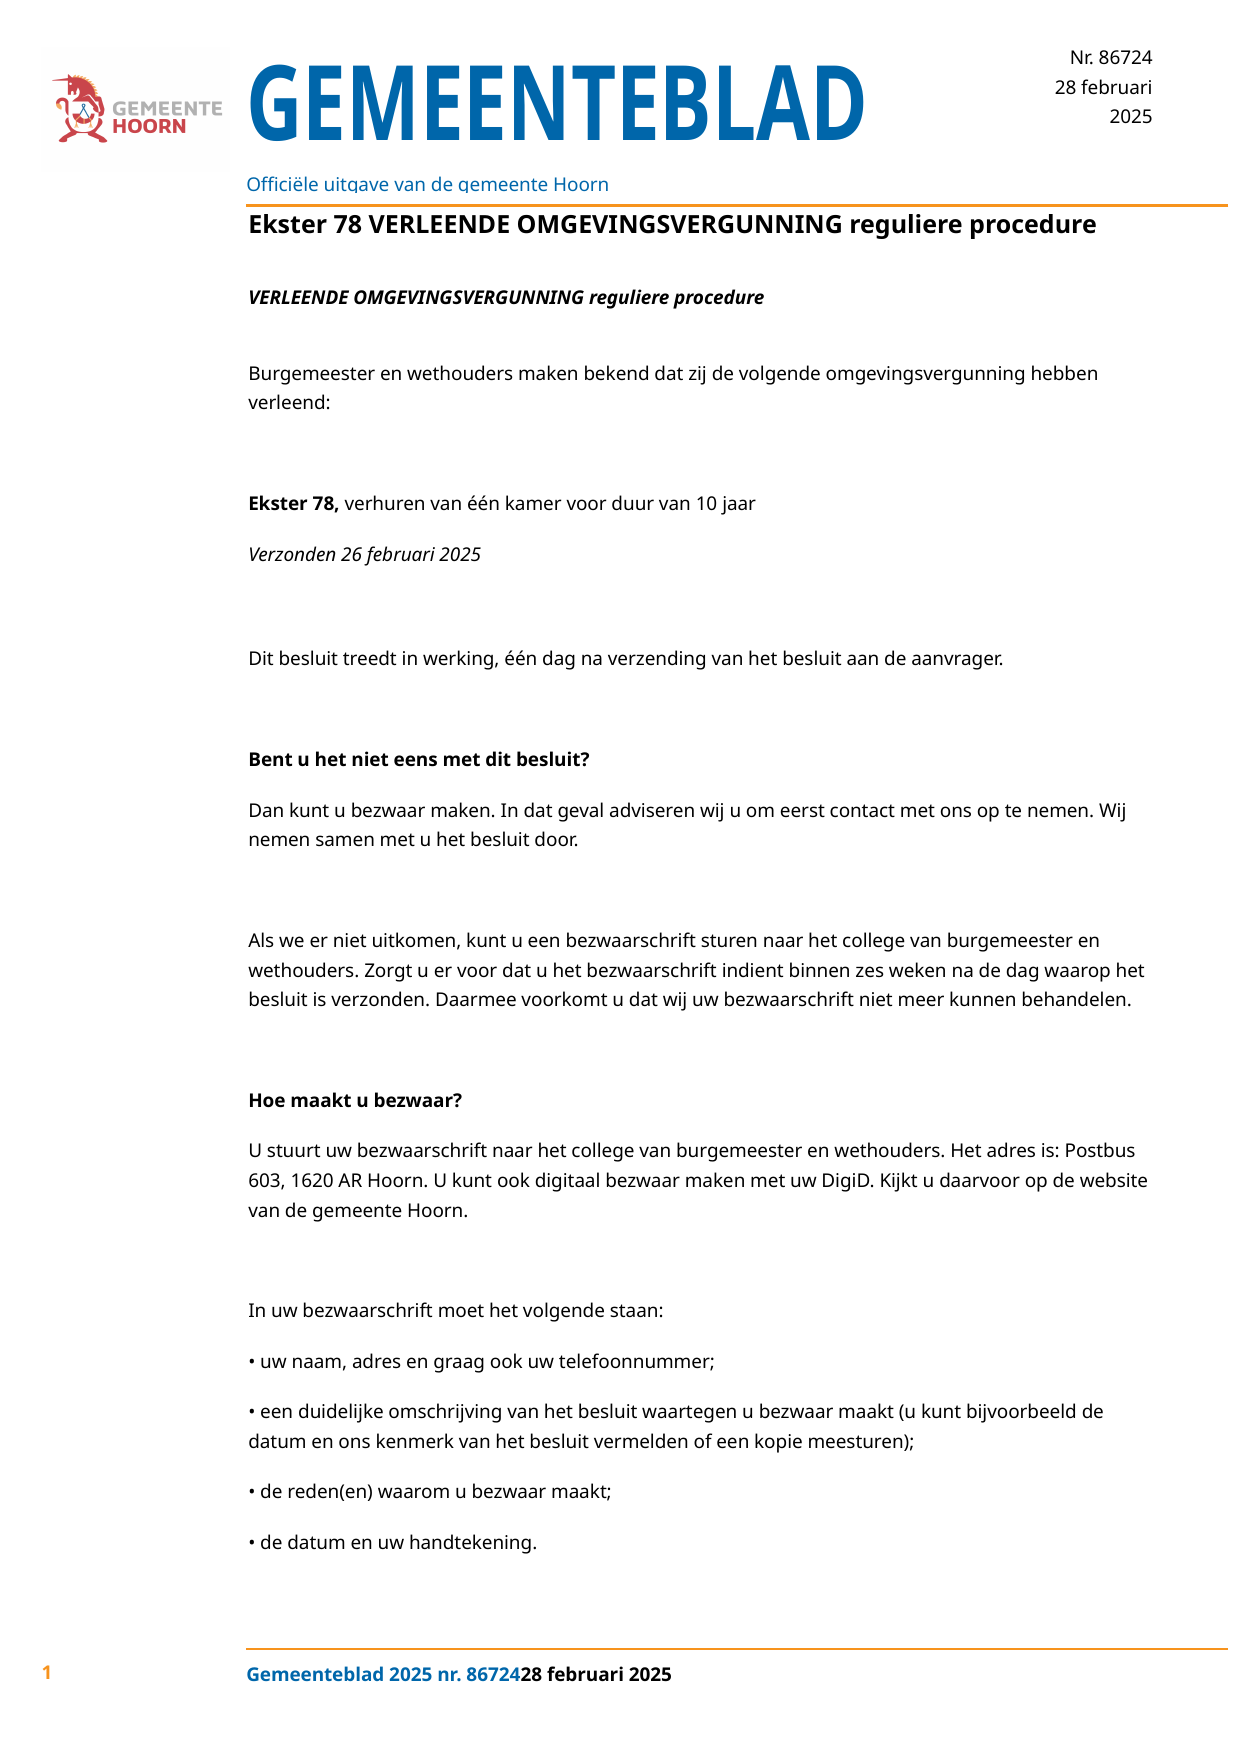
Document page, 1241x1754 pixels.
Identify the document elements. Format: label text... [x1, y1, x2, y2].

text VERLEENDE OMGEVINGSVERGUNNING reguliere procedure [248, 284, 1152, 309]
text In uw bezwaarschrift moet het volgende staan: [248, 1298, 1152, 1323]
text Burgemeester en wethouders maken bekend dat zij de volgende omgevingsvergunning hebben verleend: [248, 360, 1152, 415]
text Bent u het niet eens met dit besluit? [248, 746, 1152, 772]
text U stuurt uw bezwaarschrift naar het college van burgemeester en wethouders. Het adres is: Postbus 603, 1620 AR Hoorn. U kunt ook digitaal bezwaar maken met uw DigiD. Kijkt u daarvoor op de website van de gemeente Hoorn. [248, 1138, 1152, 1223]
text Dan kunt u bezwaar maken. In dat geval adviseren wij u om eerst contact met ons op te nemen. Wij nemen samen met u het besluit door. [248, 797, 1152, 852]
text Ekster 78, verhuren van één kamer voor duur van 10 jaar [248, 490, 1152, 516]
text • uw naam, adres en graag ook uw telefoonnummer; [248, 1348, 1152, 1374]
text Verzonden 26 februari 2025 [248, 541, 1152, 567]
text Als we er niet uitkomen, kunt u een bezwaarschrift sturen naar het college van burgemeester en wethouders. Zorgt u er voor dat u het bezwaarschrift indient binnen zes weken na de dag waarop het besluit is verzonden. Daarmee voorkomt u dat wij uw bezwaarschrift niet meer kunnen behandelen. [248, 927, 1152, 1012]
text • de reden(en) waarom u bezwaar maakt; [248, 1478, 1152, 1504]
text • de datum en uw handtekening. [248, 1529, 1152, 1555]
text ﻿ [248, 591, 1152, 620]
text Hoe maakt u bezwaar? [248, 1087, 1152, 1113]
text Dit besluit treedt in werking, één dag na verzending van het besluit aan de aanvrager. [248, 646, 1152, 671]
picture [41, 47, 231, 172]
text Ekster 78 VERLEENDE OMGEVINGSVERGUNNING reguliere procedure [248, 207, 1152, 241]
text • een duidelijke omschrijving van het besluit waartegen u bezwaar maakt (u kunt bijvoorbeeld de datum en ons kenmerk van het besluit vermelden of een kopie meesturen); [248, 1398, 1152, 1454]
